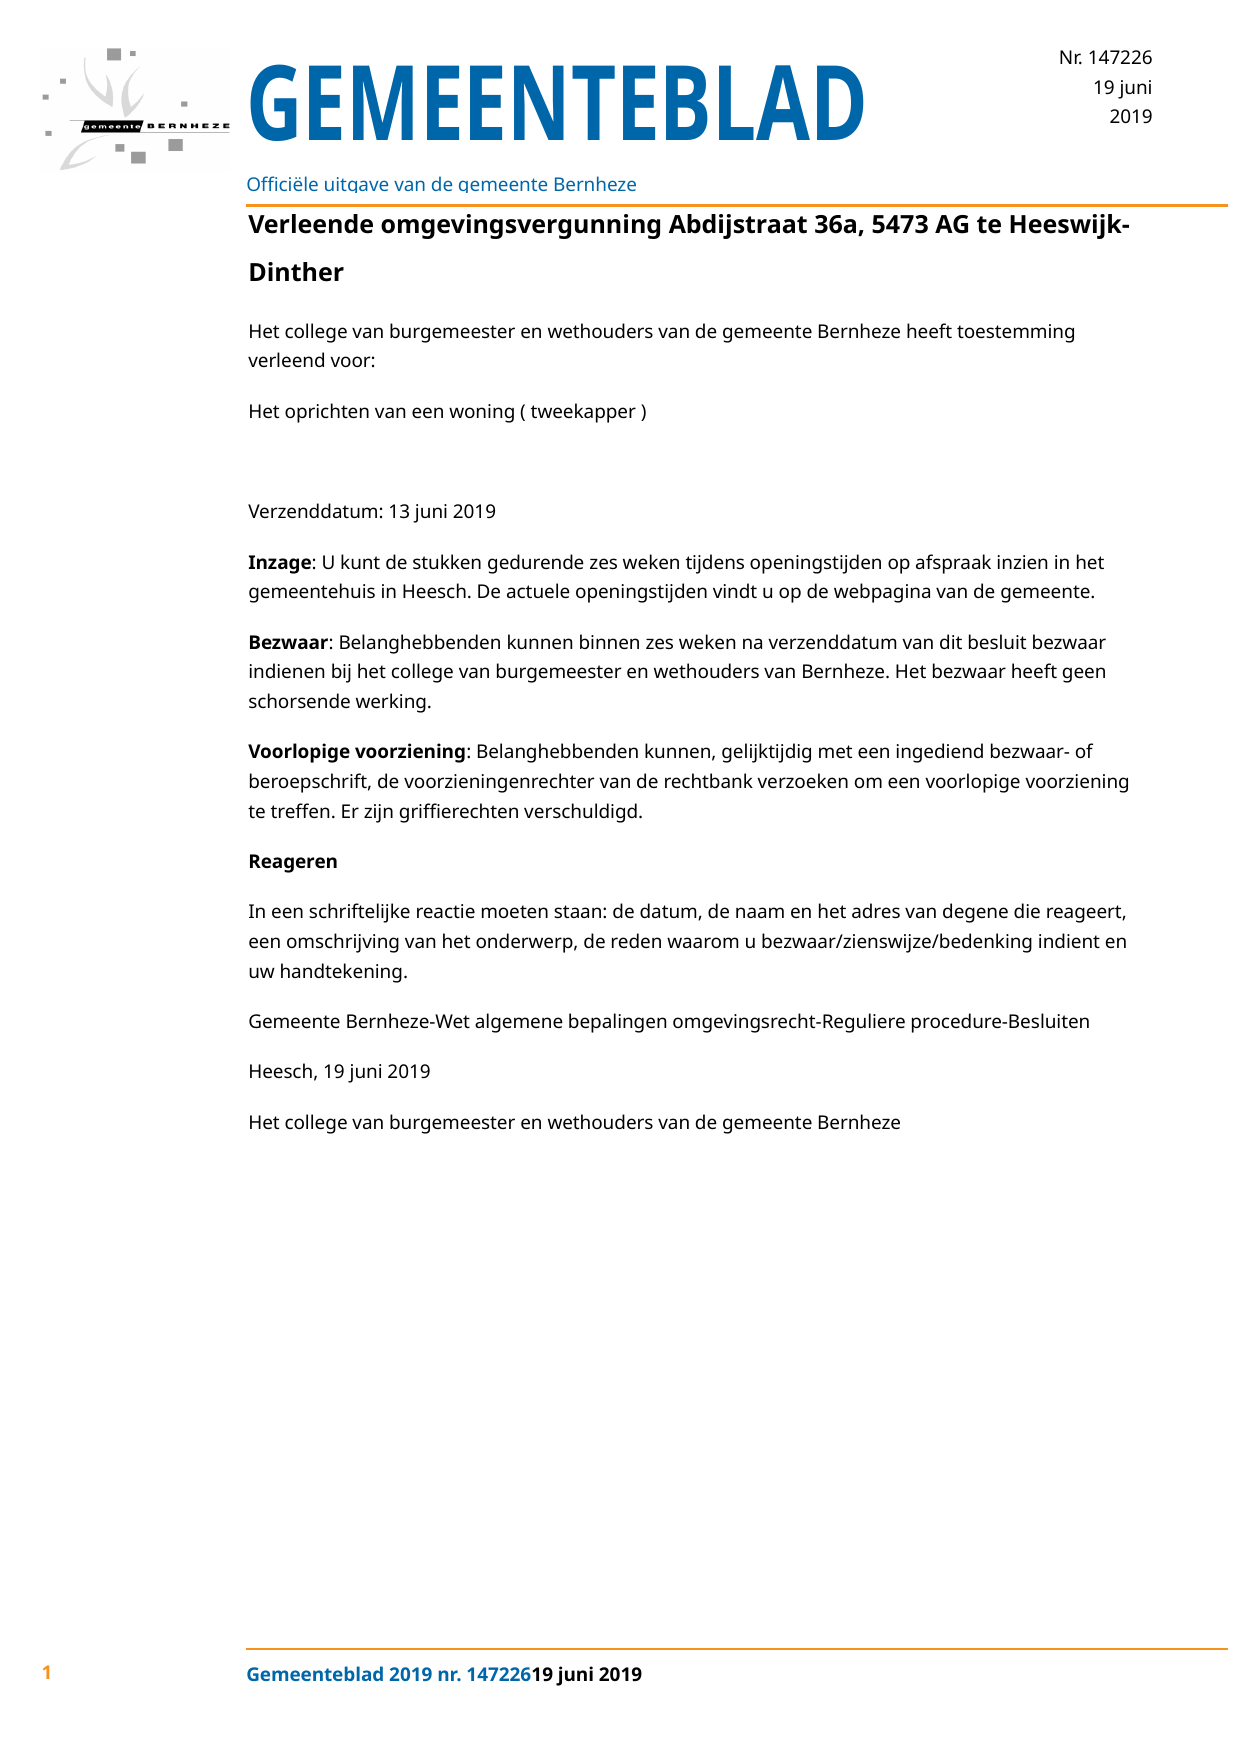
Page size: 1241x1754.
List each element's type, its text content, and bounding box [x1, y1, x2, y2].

text Het college van burgemeester en wethouders van de gemeente Bernheze [248, 1109, 1152, 1135]
text Inzage: U kunt de stukken gedurende zes weken tijdens openingstijden op afspraak inzien in het gemeentehuis in Heesch. De actuele openingstijden vindt u op de webpagina van de gemeente. [248, 549, 1152, 604]
picture [41, 47, 231, 172]
text Het oprichten van een woning ( tweekapper ) [248, 398, 1152, 424]
text In een schriftelijke reactie moeten staan: de datum, de naam en het adres van degene die reageert, een omschrijving van het onderwerp, de reden waarom u bezwaar/zienswijze/bedenking indient en uw handtekening. [248, 899, 1152, 984]
text Heesch, 19 juni 2019 [248, 1059, 1152, 1084]
text Het college van burgemeester en wethouders van de gemeente Bernheze heeft toestemming verleend voor: [248, 318, 1152, 373]
text Verleende omgevingsvergunning Abdijstraat 36a, 5473 AG te Heeswijk-Dinther [248, 207, 1152, 288]
text Verzenddatum: 13 juni 2019 [248, 499, 1152, 524]
text Reageren [248, 848, 1152, 874]
text Voorlopige voorziening: Belanghebbenden kunnen, gelijktijdig met een ingediend bezwaar- of beroepschrift, de voorzieningenrechter van de rechtbank verzoeken om een voorlopige voorziening te treffen. Er zijn griffierechten verschuldigd. [248, 739, 1152, 824]
text Gemeente Bernheze-Wet algemene bepalingen omgevingsrecht-Reguliere procedure-Besluiten [248, 1008, 1152, 1034]
text Bezwaar: Belanghebbenden kunnen binnen zes weken na verzenddatum van dit besluit bezwaar indienen bij het college van burgemeester en wethouders van Bernheze. Het bezwaar heeft geen schorsende werking. [248, 629, 1152, 714]
